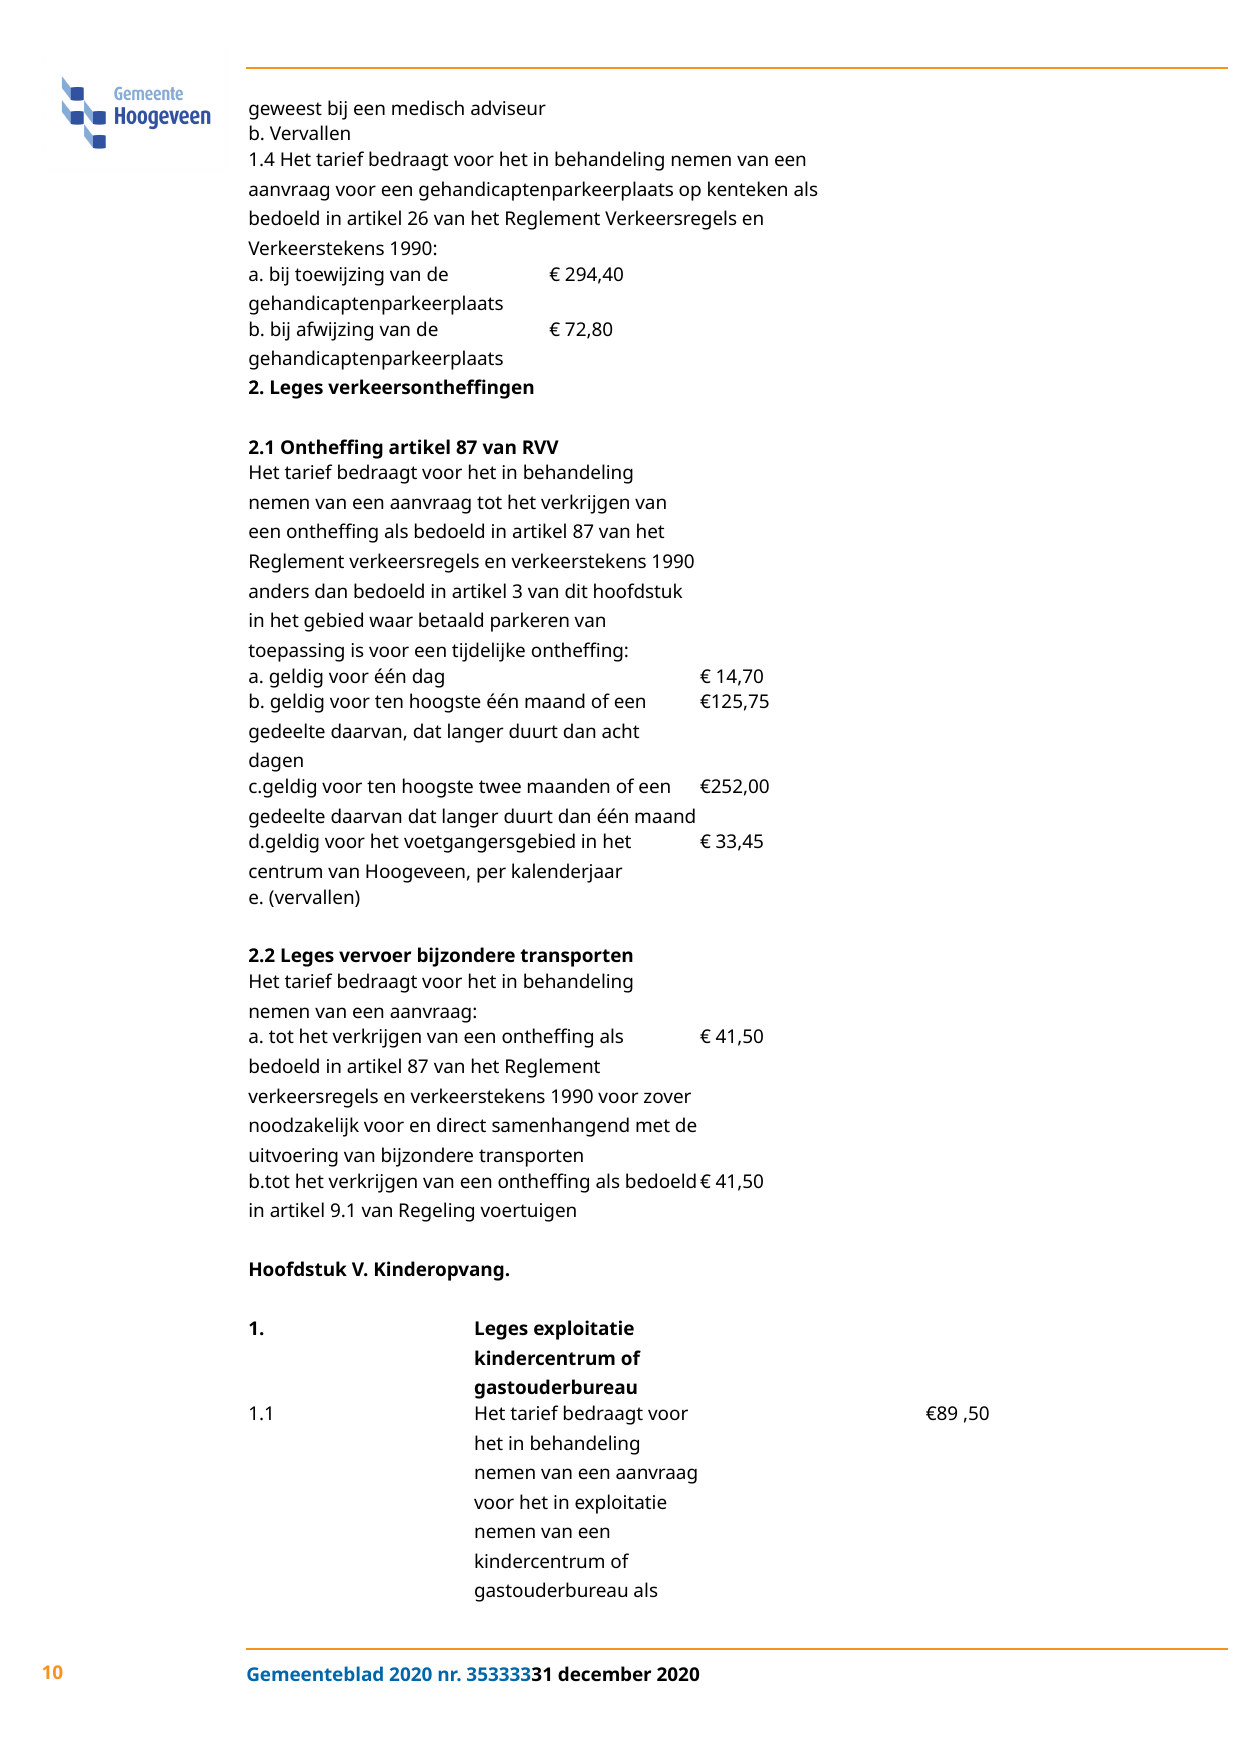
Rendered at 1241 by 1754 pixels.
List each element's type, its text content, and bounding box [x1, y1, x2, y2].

table_cell € 72,80 [549, 316, 850, 371]
table_cell Het tarief bedraagt voor het in behandeling nemen van een aanvraag: [248, 969, 700, 1024]
table_header Leges exploitatie kindercentrum of gastouderbureau [474, 1315, 700, 1400]
table_cell € 14,70 [700, 663, 1152, 688]
table_cell geweest bij een medisch adviseur [248, 95, 549, 121]
table_cell b. Vervallen [248, 121, 549, 146]
table_cell b. geldig voor ten hoogste één maand of een gedeelte daarvan, dat langer duurt dan acht dagen [248, 689, 700, 773]
table_cell e. (vervallen) [248, 884, 700, 910]
table_cell €125,75 [700, 689, 1152, 773]
table_header [700, 943, 1152, 968]
table_cell c.geldig voor ten hoogste twee maanden of een gedeelte daarvan dat langer duurt dan één maand [248, 774, 700, 829]
text Hoofdstuk V. Kinderopvang. [248, 1256, 1152, 1282]
table_header 2.2 Leges vervoer bijzondere transporten [248, 943, 700, 968]
table_cell [700, 1400, 926, 1603]
table_cell € 33,45 [700, 829, 1152, 884]
table_cell € 41,50 [700, 1168, 1152, 1223]
table_cell Het tarief bedraagt voor het in behandeling nemen van een aanvraag voor het in exploitatie nemen van een kindercentrum of gastouderbureau als [474, 1400, 700, 1603]
table_cell b.tot het verkrijgen van een ontheffing als bedoeld in artikel 9.1 van Regeling voertuigen [248, 1168, 700, 1223]
table_cell 1.4 Het tarief bedraagt voor het in behandeling nemen van een aanvraag voor een gehandicaptenparkeerplaats op kenteken als bedoeld in artikel 26 van het Reglement Verkeersregels en Verkeerstekens 1990: [248, 146, 850, 261]
table_cell a. tot het verkrijgen van een ontheffing als bedoeld in artikel 87 van het Reglement verkeersregels en verkeerstekens 1990 voor zover noodzakelijk voor en direct samenhangend met de uitvoering van bijzondere transporten [248, 1024, 700, 1168]
table_cell [549, 95, 850, 121]
table_header 2.1 Ontheffing artikel 87 van RVV [248, 434, 700, 459]
text 2. Leges verkeersontheffingen [248, 374, 1152, 400]
table_header 1. [248, 1315, 474, 1400]
table_cell [549, 121, 850, 146]
table_cell b. bij afwijzing van de gehandicaptenparkeerplaats [248, 316, 549, 371]
table_cell €252,00 [700, 774, 1152, 829]
table_cell € 294,40 [549, 261, 850, 316]
table_cell d.geldig voor het voetgangersgebied in het centrum van Hoogeveen, per kalenderjaar [248, 829, 700, 884]
table_header [700, 434, 1152, 459]
table_cell a. geldig voor één dag [248, 663, 700, 688]
table_cell a. bij toewijzing van de gehandicaptenparkeerplaats [248, 261, 549, 316]
table_cell Het tarief bedraagt voor het in behandeling nemen van een aanvraag tot het verkrijgen van een ontheffing als bedoeld in artikel 87 van het Reglement verkeersregels en verkeerstekens 1990 anders dan bedoeld in artikel 3 van dit hoofdstuk in het gebied waar betaald parkeren van toepassing is voor een tijdelijke ontheffing: [248, 460, 700, 663]
table_cell € 41,50 [700, 1024, 1152, 1168]
table_cell 1.1 [248, 1400, 474, 1603]
table_cell €89 ,50 [926, 1400, 1152, 1603]
picture [41, 47, 231, 172]
